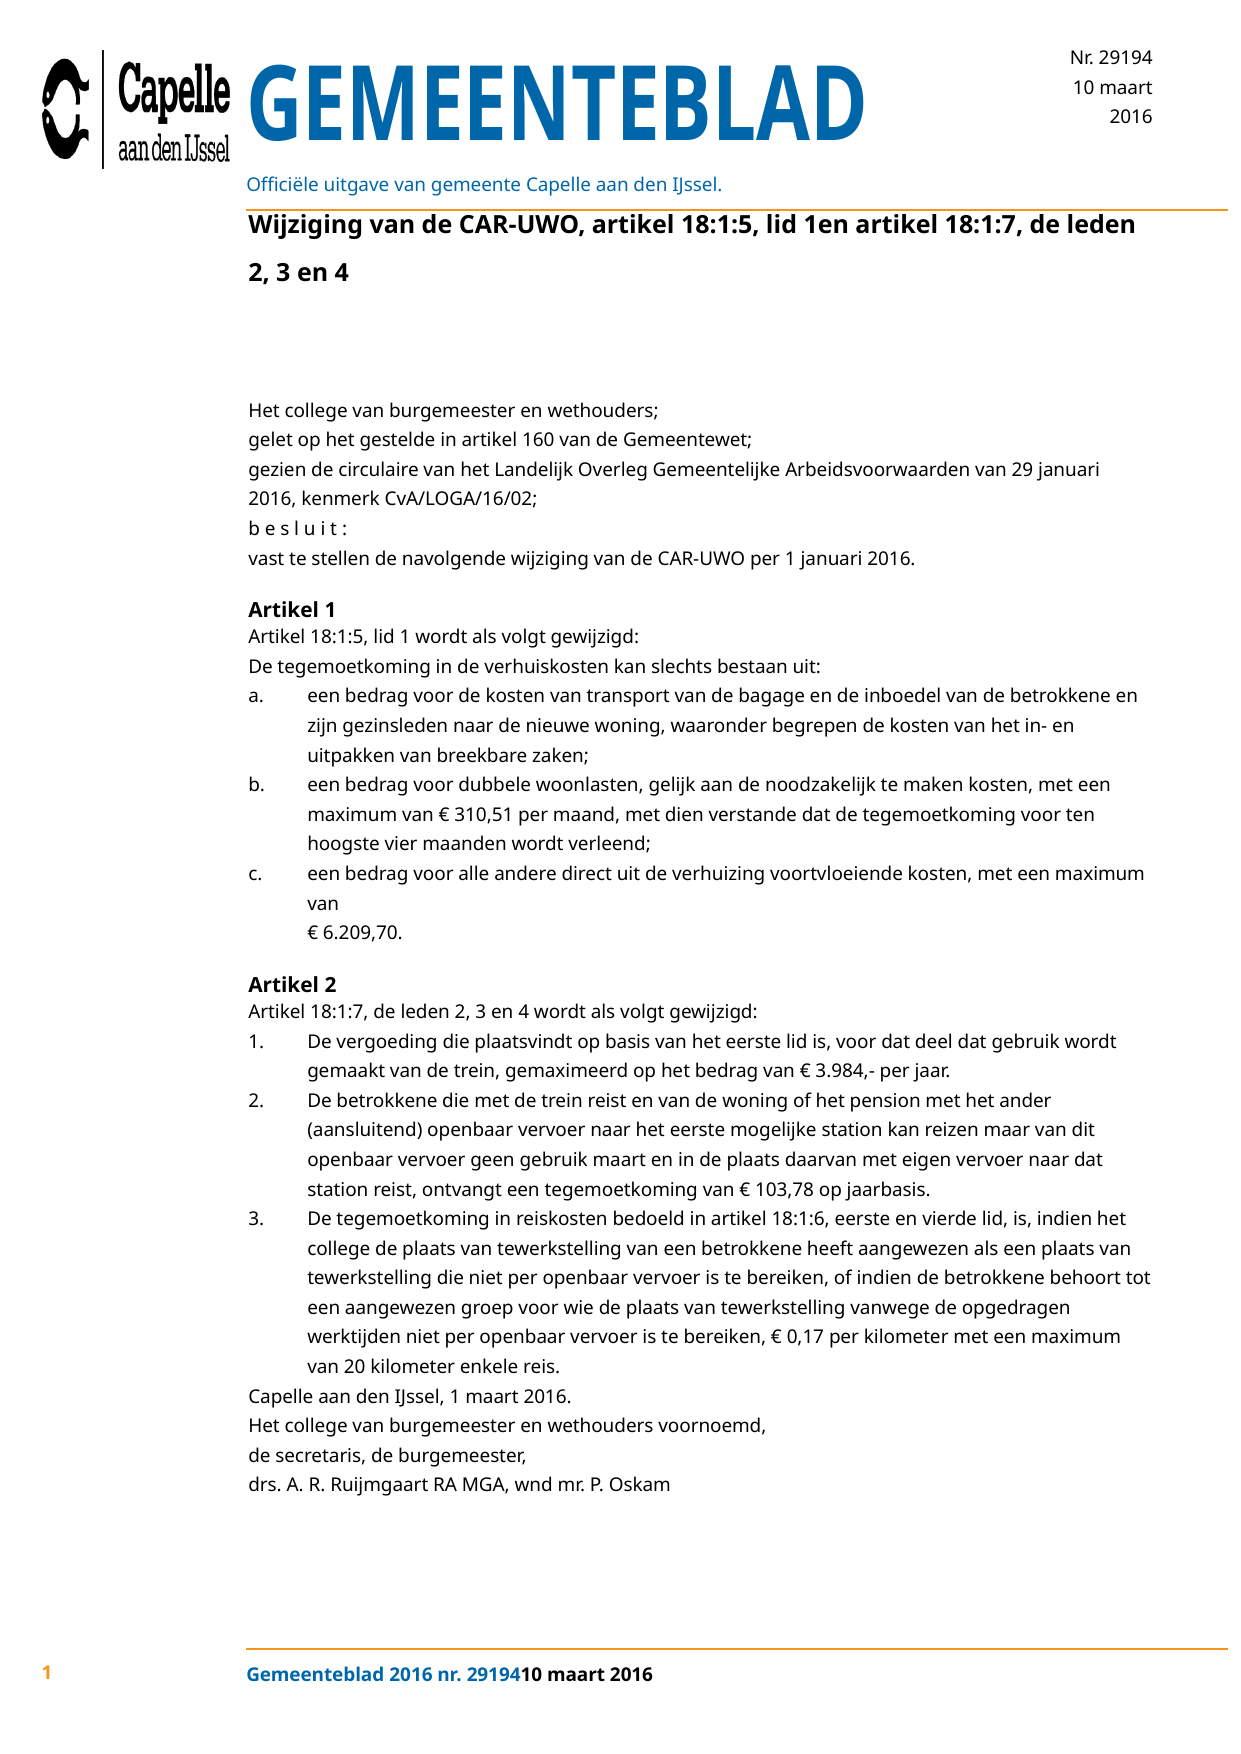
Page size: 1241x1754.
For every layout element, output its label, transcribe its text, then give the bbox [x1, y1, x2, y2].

list De vergoeding die plaatsvindt op basis van het eerste lid is, voor dat deel dat gebruik wordt gemaakt van de trein, gemaximeerd op het bedrag van € 3.984,- per jaar. [248, 1028, 1152, 1083]
text Artikel 2 [248, 970, 1152, 998]
list De tegemoetkoming in reiskosten bedoeld in artikel 18:1:6, eerste en vierde lid, is, indien het college de plaats van tewerkstelling van een betrokkene heeft aangewezen als een plaats van tewerkstelling die niet per openbaar vervoer is te bereiken, of indien de betrokkene behoort tot een aangewezen groep voor wie de plaats van tewerkstelling vanwege de opgedragen werktijden niet per openbaar vervoer is te bereiken, € 0,17 per kilometer met een maximum van 20 kilometer enkele reis. [248, 1205, 1152, 1379]
text Capelle aan den IJssel, 1 maart 2016. [248, 1383, 1152, 1408]
text vast te stellen de navolgende wijziging van de CAR-UWO per 1 januari 2016. [248, 545, 1152, 570]
picture [41, 47, 231, 172]
text drs. A. R. Ruijmgaart RA MGA, wnd mr. P. Oskam [248, 1472, 1152, 1497]
list € 6.209,70. [248, 919, 1152, 945]
text gelet op het gestelde in artikel 160 van de Gemeentewet; [248, 426, 1152, 452]
text Artikel 18:1:5, lid 1 wordt als volgt gewijzigd: [248, 623, 1152, 649]
text de secretaris, de burgemeester, [248, 1442, 1152, 1468]
list een bedrag voor alle andere direct uit de verhuizing voortvloeiende kosten, met een maximum van [248, 860, 1152, 916]
list De betrokkene die met de trein reist en van de woning of het pension met het ander (aansluitend) openbaar vervoer naar het eerste mogelijke station kan reizen maar van dit openbaar vervoer geen gebruik maart en in de plaats daarvan met eigen vervoer naar dat station reist, ontvangt een tegemoetkoming van € 103,78 op jaarbasis. [248, 1087, 1152, 1201]
list een bedrag voor de kosten van transport van de bagage en de inboedel van de betrokkene en zijn gezinsleden naar de nieuwe woning, waaronder begrepen de kosten van het in- en uitpakken van breekbare zaken; [248, 683, 1152, 768]
text Het college van burgemeester en wethouders voornoemd, [248, 1412, 1152, 1438]
text Het college van burgemeester en wethouders; [248, 397, 1152, 422]
text Artikel 1 [248, 595, 1152, 623]
text Wijziging van de CAR-UWO, artikel 18:1:5, lid 1en artikel 18:1:7, de leden 2, 3 en 4 [248, 211, 1152, 288]
list een bedrag voor dubbele woonlasten, gelijk aan de noodzakelijk te maken kosten, met een maximum van € 310,51 per maand, met dien verstande dat de tegemoetkoming voor ten hoogste vier maanden wordt verleend; [248, 771, 1152, 856]
text De tegemoetkoming in de verhuiskosten kan slechts bestaan uit: [248, 653, 1152, 679]
text Artikel 18:1:7, de leden 2, 3 en 4 wordt als volgt gewijzigd: [248, 998, 1152, 1024]
text gezien de circulaire van het Landelijk Overleg Gemeentelijke Arbeidsvoorwaarden van 29 januari 2016, kenmerk CvA/LOGA/16/02; [248, 456, 1152, 511]
text b e s l u i t : [248, 515, 1152, 541]
